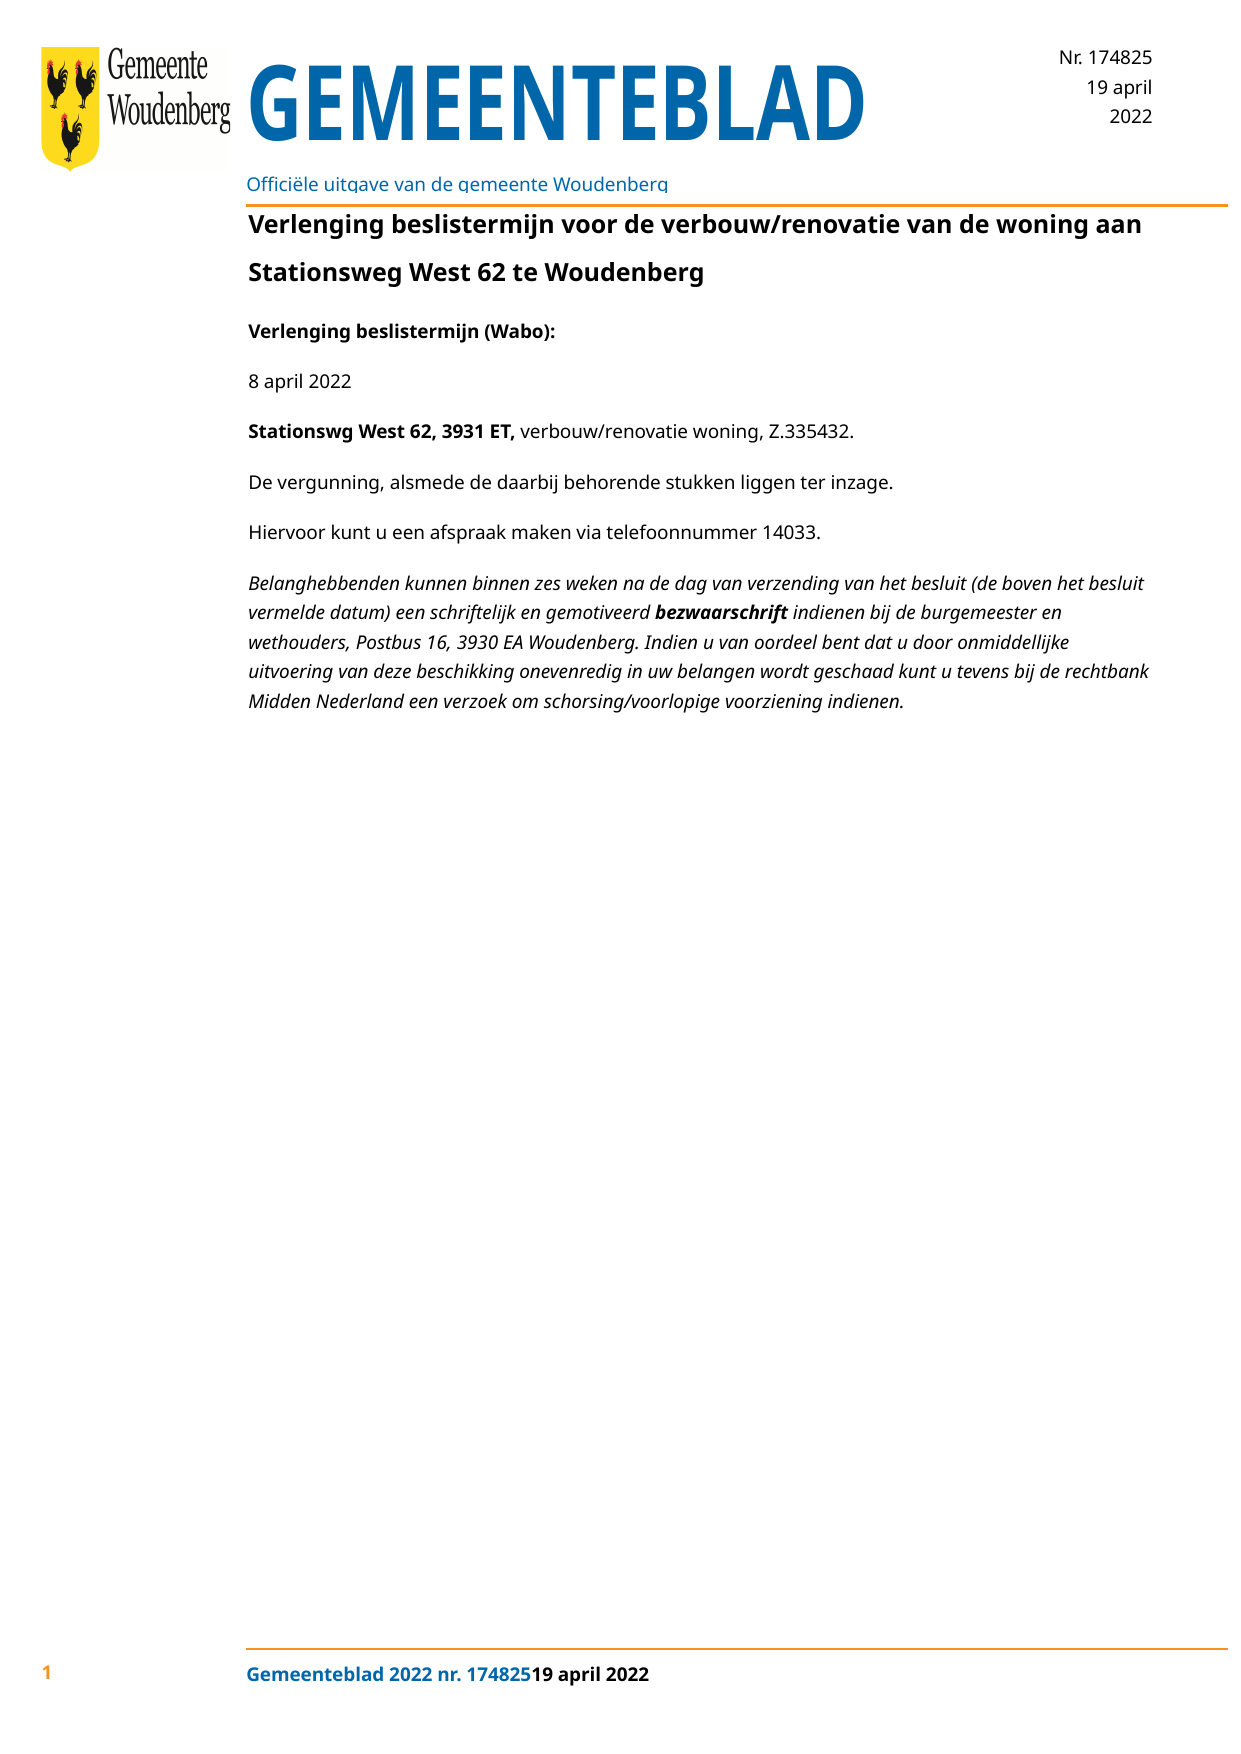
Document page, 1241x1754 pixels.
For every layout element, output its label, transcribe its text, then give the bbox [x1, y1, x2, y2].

text Verlenging beslistermijn (Wabo): [248, 318, 1152, 344]
text Hiervoor kunt u een afspraak maken via telefoonnummer 14033. [248, 519, 1152, 545]
picture [41, 47, 231, 172]
text 8 april 2022 [248, 368, 1152, 394]
text Stationswg West 62, 3931 ET, verbouw/renovatie woning, Z.335432. [248, 419, 1152, 444]
text Verlenging beslistermijn voor de verbouw/renovatie van de woning aan Stationsweg West 62 te Woudenberg [248, 207, 1152, 288]
text Belanghebbenden kunnen binnen zes weken na de dag van verzending van het besluit (de boven het besluit vermelde datum) een schriftelijk en gemotiveerd bezwaarschrift indienen bij de burgemeester en wethouders, Postbus 16, 3930 EA Woudenberg. Indien u van oordeel bent dat u door onmiddellijke uitvoering van deze beschikking onevenredig in uw belangen wordt geschaad kunt u tevens bij de rechtbank Midden Nederland een verzoek om schorsing/voorlopige voorziening indienen. [248, 570, 1152, 714]
text De vergunning, alsmede de daarbij behorende stukken liggen ter inzage. [248, 469, 1152, 495]
